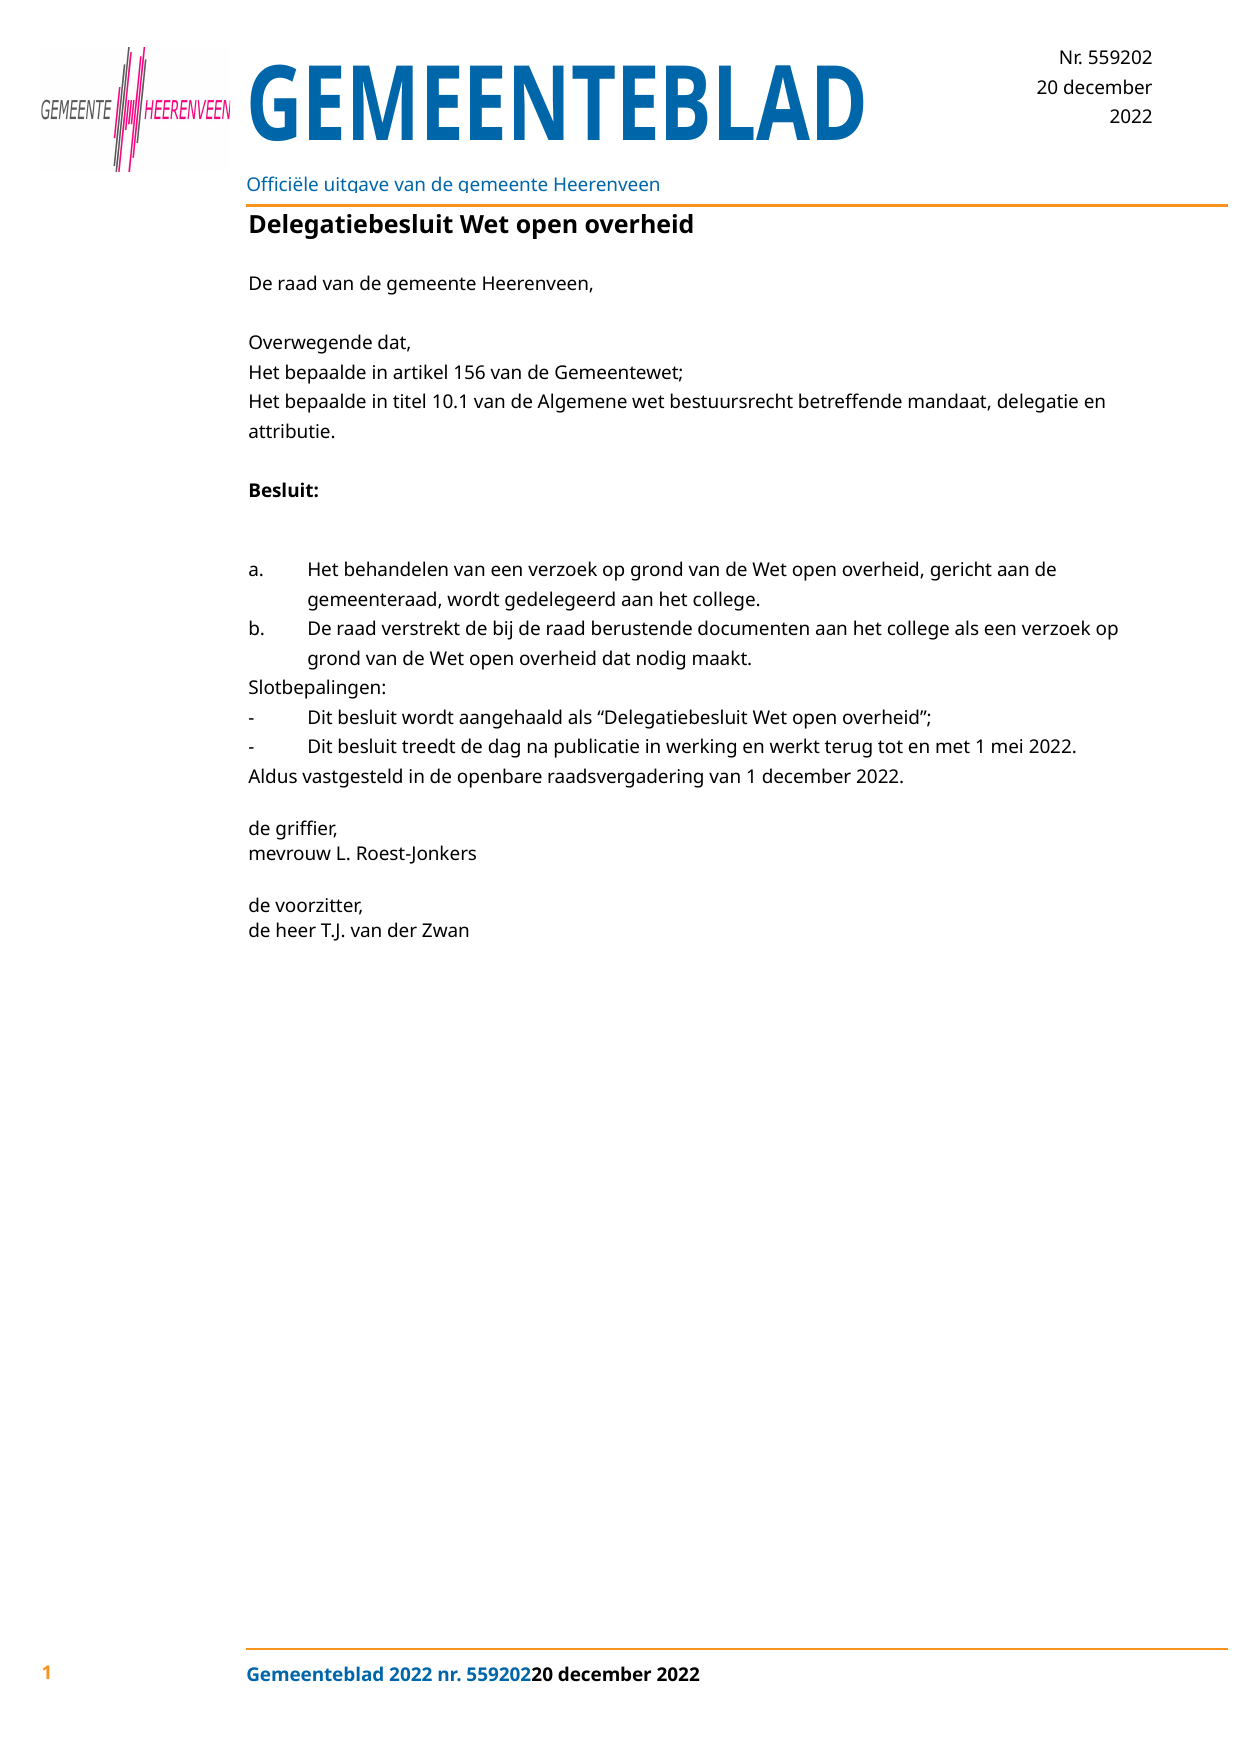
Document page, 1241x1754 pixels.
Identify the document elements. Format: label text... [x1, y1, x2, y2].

text Overwegende dat, [248, 329, 1152, 355]
text mevrouw L. Roest-Jonkers [248, 841, 1152, 866]
text Besluit: [248, 477, 1152, 503]
text Aldus vastgesteld in de openbare raadsvergadering van 1 december 2022. [248, 763, 1152, 789]
text Het bepaalde in artikel 156 van de Gemeentewet; [248, 359, 1152, 385]
text de voorzitter, [248, 892, 1152, 918]
list Het behandelen van een verzoek op grond van de Wet open overheid, gericht aan de gemeenteraad, wordt gedelegeerd aan het college. [248, 556, 1152, 612]
text Het bepaalde in titel 10.1 van de Algemene wet bestuursrecht betreffende mandaat, delegatie en attributie. [248, 389, 1152, 444]
text Delegatiebesluit Wet open overheid [248, 207, 1152, 241]
list Dit besluit treedt de dag na publicatie in werking en werkt terug tot en met 1 mei 2022. [248, 734, 1152, 759]
text Slotbepalingen: [248, 674, 1152, 700]
text de heer T.J. van der Zwan [248, 918, 1152, 943]
text de griffier, [248, 815, 1152, 841]
text De raad van de gemeente Heerenveen, [248, 270, 1152, 296]
list De raad verstrekt de bij de raad berustende documenten aan het college als een verzoek op grond van de Wet open overheid dat nodig maakt. [248, 615, 1152, 671]
list Dit besluit wordt aangehaald als “Delegatiebesluit Wet open overheid”; [248, 704, 1152, 730]
picture [41, 47, 231, 172]
